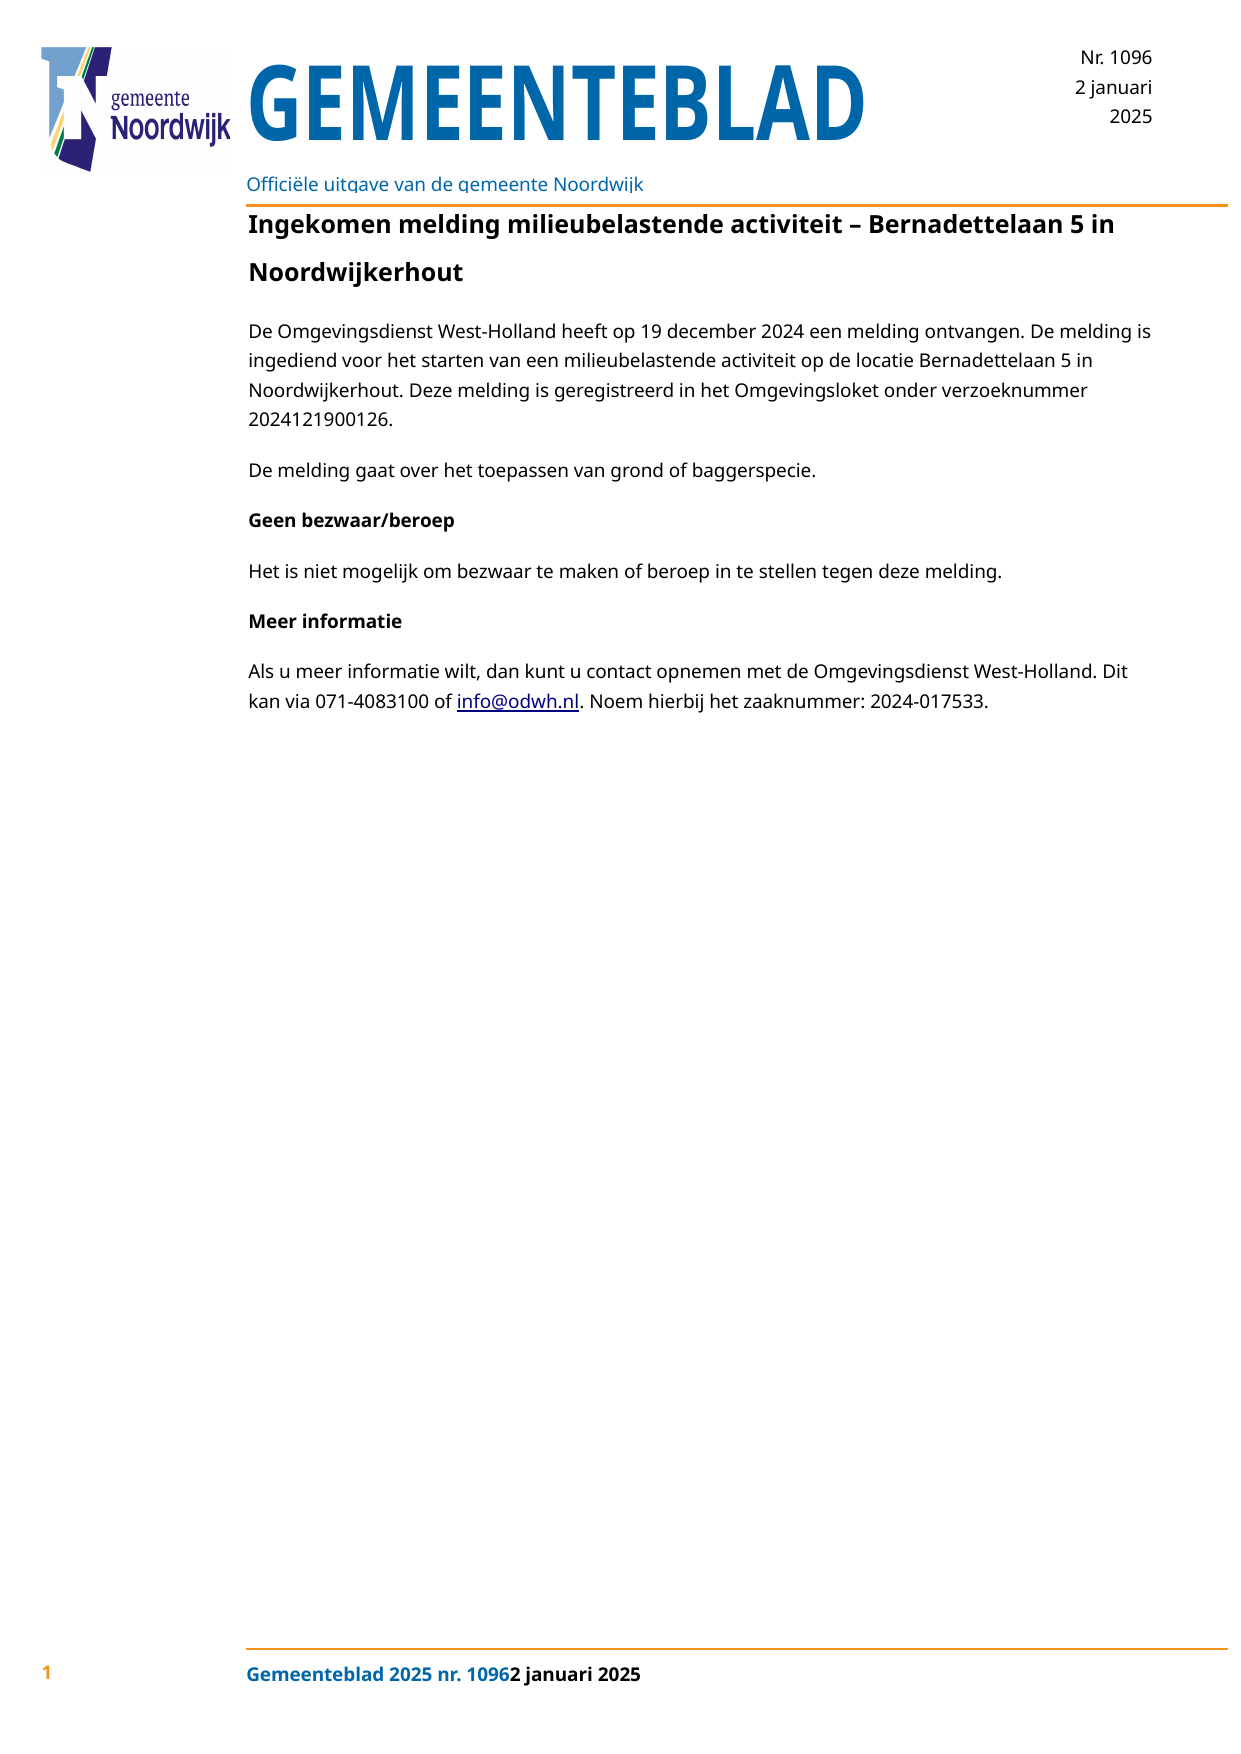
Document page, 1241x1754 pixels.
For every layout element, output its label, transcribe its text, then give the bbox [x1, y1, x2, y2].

text Als u meer informatie wilt, dan kunt u contact opnemen met de Omgevingsdienst West-Holland. Dit kan via 071-4083100 of info@odwh.nl. Noem hierbij het zaaknummer: 2024-017533. [248, 659, 1152, 714]
picture [41, 47, 231, 172]
text Meer informatie [248, 608, 1152, 634]
text Het is niet mogelijk om bezwaar te maken of beroep in te stellen tegen deze melding. [248, 558, 1152, 584]
text De melding gaat over het toepassen van grond of baggerspecie. [248, 457, 1152, 483]
text Geen bezwaar/beroep [248, 507, 1152, 533]
text De Omgevingsdienst West-Holland heeft op 19 december 2024 een melding ontvangen. De melding is ingediend voor het starten van een milieubelastende activiteit op de locatie Bernadettelaan 5 in Noordwijkerhout. Deze melding is geregistreerd in het Omgevingsloket onder verzoeknummer 2024121900126. [248, 318, 1152, 432]
text Ingekomen melding milieubelastende activiteit – Bernadettelaan 5 in Noordwijkerhout [248, 207, 1152, 288]
